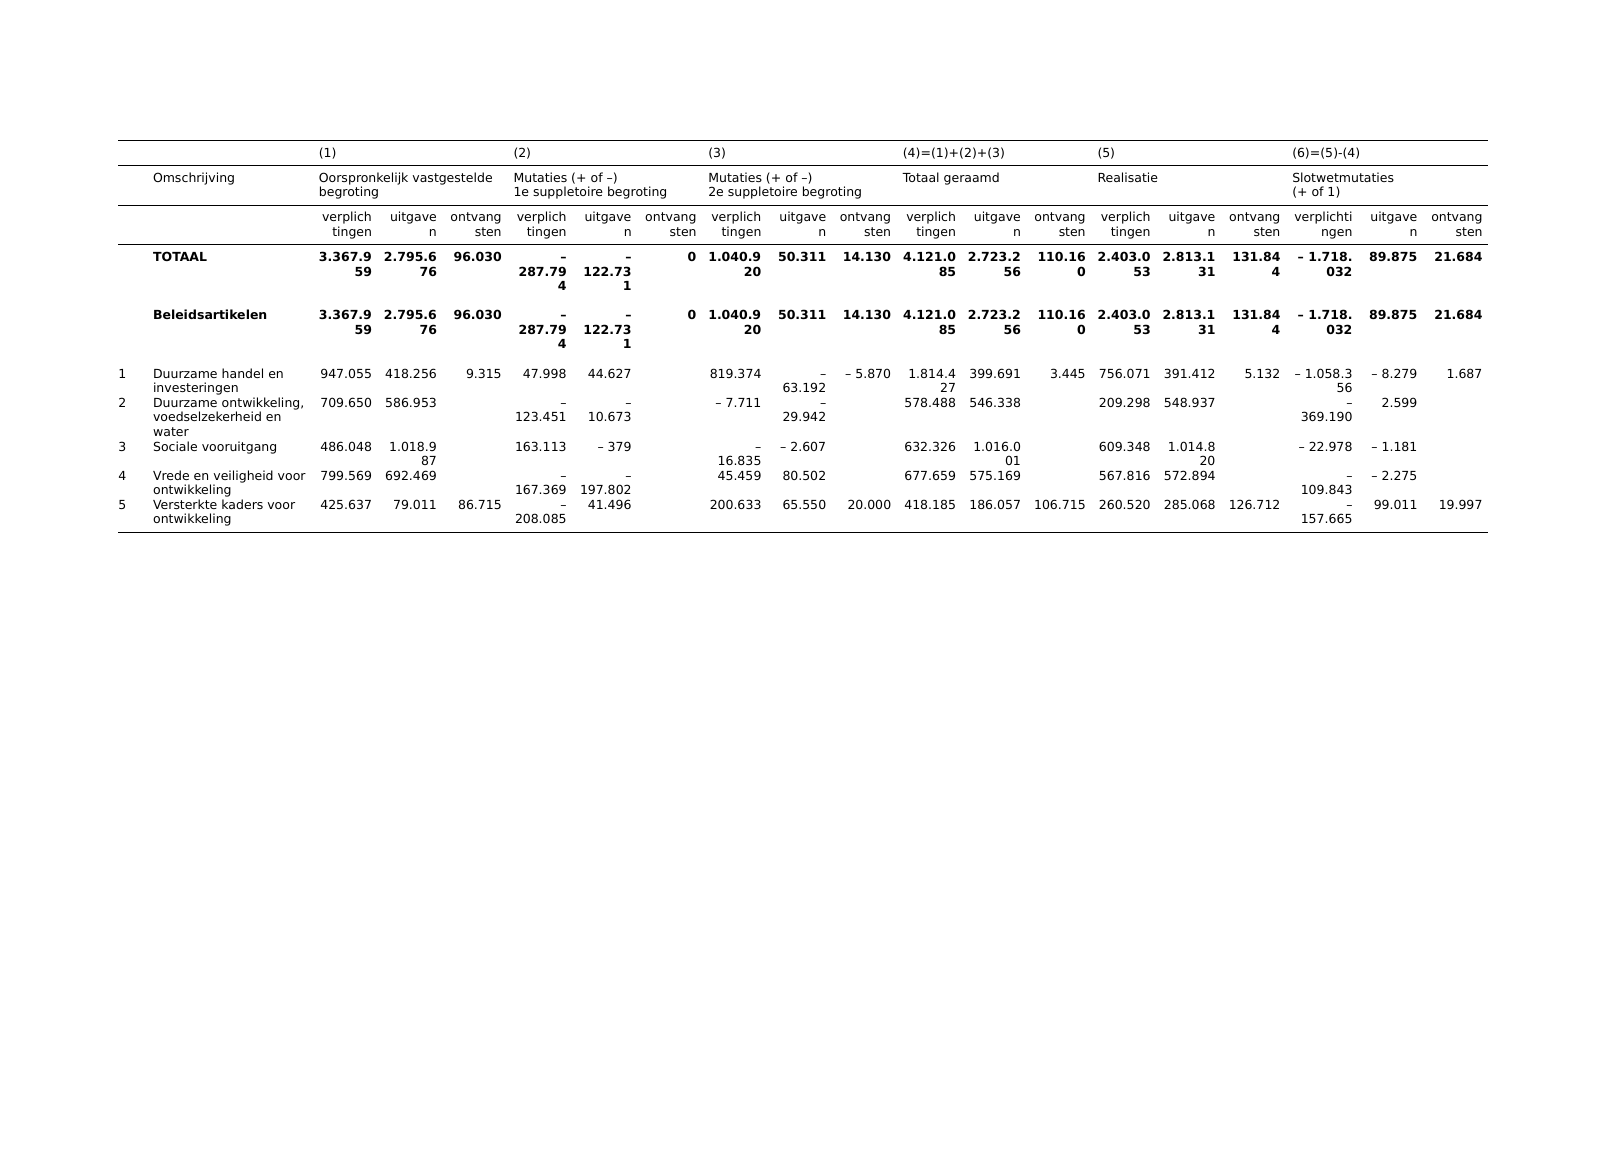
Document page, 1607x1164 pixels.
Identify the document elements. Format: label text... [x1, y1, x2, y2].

table_cell – 16.835 [702, 440, 767, 469]
table_cell 632.326 [897, 440, 962, 469]
table_cell [832, 396, 897, 439]
table_cell 86.715 [443, 498, 507, 532]
table_cell 110.160 [1027, 308, 1091, 352]
table_cell 89.875 [1358, 245, 1423, 294]
table_cell 126.712 [1221, 498, 1286, 532]
table_cell [118, 245, 147, 294]
table_cell 609.348 [1091, 440, 1156, 469]
table_cell [962, 352, 1027, 367]
table_cell 756.071 [1091, 367, 1156, 396]
table_cell 391.412 [1156, 367, 1221, 396]
table_cell 65.550 [767, 498, 832, 532]
table_cell 41.496 [572, 498, 637, 532]
table_cell [147, 294, 313, 308]
table_cell – 197.802 [572, 469, 637, 498]
table_cell 1.040.920 [702, 308, 767, 352]
table_cell 19.997 [1423, 498, 1488, 532]
table_cell 418.185 [897, 498, 962, 532]
table_cell [767, 352, 832, 367]
table_cell Versterkte kaders voor ontwikkeling [147, 498, 313, 532]
table_cell 425.637 [313, 498, 378, 532]
table_cell – 22.978 [1286, 440, 1358, 469]
table_cell – 287.794 [508, 245, 572, 294]
table_cell – 122.731 [572, 308, 637, 352]
table_header [147, 141, 313, 165]
table_cell [1286, 294, 1358, 308]
table_cell 546.338 [962, 396, 1027, 439]
table_cell 486.048 [313, 440, 378, 469]
table_cell [508, 352, 572, 367]
table_cell 9.315 [443, 367, 507, 396]
table_cell 50.311 [767, 245, 832, 294]
table_cell 1.018.987 [378, 440, 442, 469]
table_cell 45.459 [702, 469, 767, 498]
table_cell – 5.870 [832, 367, 897, 396]
table_cell [1423, 440, 1488, 469]
table_cell [572, 294, 637, 308]
table_cell 47.998 [508, 367, 572, 396]
table_cell 1.016.001 [962, 440, 1027, 469]
table_cell [1423, 469, 1488, 498]
table_cell uitgaven [378, 206, 442, 244]
table_cell 2.403.053 [1091, 308, 1156, 352]
table_cell 186.057 [962, 498, 1027, 532]
table_cell 399.691 [962, 367, 1027, 396]
table_cell [1091, 294, 1156, 308]
table_cell 3.367.959 [313, 245, 378, 294]
table_cell 4.121.085 [897, 308, 962, 352]
table_cell 2.723.256 [962, 308, 1027, 352]
table_cell – 123.451 [508, 396, 572, 439]
table_cell [637, 352, 702, 367]
table_cell [313, 352, 378, 367]
table_cell [962, 294, 1027, 308]
table_cell uitgaven [767, 206, 832, 244]
table_cell [1286, 352, 1358, 367]
table_cell ontvangsten [1027, 206, 1091, 244]
table_cell Slotwetmutaties (+ of 1) [1286, 166, 1488, 204]
table_cell – 157.665 [1286, 498, 1358, 532]
table_cell [637, 469, 702, 498]
table_cell 2.599 [1358, 396, 1423, 439]
table_cell 80.502 [767, 469, 832, 498]
table_cell 1.814.427 [897, 367, 962, 396]
table_cell [897, 352, 962, 367]
table_cell [147, 206, 313, 244]
table_cell 709.650 [313, 396, 378, 439]
table_header (1) [313, 141, 507, 165]
table_cell 3.367.959 [313, 308, 378, 352]
table_cell [378, 352, 442, 367]
table_cell [767, 294, 832, 308]
table_cell – 2.275 [1358, 469, 1423, 498]
table_cell 2.403.053 [1091, 245, 1156, 294]
table_cell 89.875 [1358, 308, 1423, 352]
table_cell 209.298 [1091, 396, 1156, 439]
table_cell 21.684 [1423, 308, 1488, 352]
table_cell Sociale vooruitgang [147, 440, 313, 469]
table_cell – 167.369 [508, 469, 572, 498]
table_cell – 208.085 [508, 498, 572, 532]
table_cell [443, 440, 507, 469]
table_cell 131.844 [1221, 308, 1286, 352]
table_cell 1.687 [1423, 367, 1488, 396]
table_cell – 63.192 [767, 367, 832, 396]
table_cell [637, 396, 702, 439]
table_cell [572, 352, 637, 367]
table_cell 21.684 [1423, 245, 1488, 294]
table_header [118, 141, 147, 165]
table_cell 3.445 [1027, 367, 1091, 396]
table_cell – 369.190 [1286, 396, 1358, 439]
table_cell 819.374 [702, 367, 767, 396]
table_cell [118, 166, 147, 204]
table_cell 2.813.131 [1156, 245, 1221, 294]
table_cell – 1.058.356 [1286, 367, 1358, 396]
table_cell 260.520 [1091, 498, 1156, 532]
table_cell [118, 352, 147, 367]
table_cell [1027, 469, 1091, 498]
table_cell 0 [637, 245, 702, 294]
table_cell 44.627 [572, 367, 637, 396]
table_cell [443, 352, 507, 367]
table_cell Vrede en veiligheid voor ontwikkeling [147, 469, 313, 498]
table_cell 1.040.920 [702, 245, 767, 294]
table_cell [1423, 352, 1488, 367]
table_cell [897, 294, 962, 308]
table_cell 586.953 [378, 396, 442, 439]
table_cell 2.795.676 [378, 308, 442, 352]
table_cell [832, 469, 897, 498]
table_cell ontvangsten [637, 206, 702, 244]
table_cell 14.130 [832, 308, 897, 352]
table_cell verplichtingen [897, 206, 962, 244]
table_cell [1423, 294, 1488, 308]
table_cell 5 [118, 498, 147, 532]
table_cell [702, 294, 767, 308]
table_cell [1027, 294, 1091, 308]
table_cell uitgaven [572, 206, 637, 244]
table_cell [118, 206, 147, 244]
table_header (2) [508, 141, 702, 165]
table_cell – 109.843 [1286, 469, 1358, 498]
table_cell – 8.279 [1358, 367, 1423, 396]
table_cell – 2.607 [767, 440, 832, 469]
table_cell [147, 352, 313, 367]
table_cell [118, 308, 147, 352]
table_cell 2 [118, 396, 147, 439]
table_cell 548.937 [1156, 396, 1221, 439]
table_cell 418.256 [378, 367, 442, 396]
table_header (6)=(5)-(4) [1286, 141, 1488, 165]
table_cell Mutaties (+ of –) 2e suppletoire begroting [702, 166, 897, 204]
table_cell [637, 498, 702, 532]
table_cell 106.715 [1027, 498, 1091, 532]
table_cell [443, 469, 507, 498]
table_cell [1423, 396, 1488, 439]
table_cell verplichtingen [702, 206, 767, 244]
table_cell uitgaven [962, 206, 1027, 244]
table_cell – 29.942 [767, 396, 832, 439]
table_cell Beleidsartikelen [147, 308, 313, 352]
table_cell 799.569 [313, 469, 378, 498]
table_cell [1221, 352, 1286, 367]
table_cell Totaal geraamd [897, 166, 1091, 204]
table_cell 1.014.820 [1156, 440, 1221, 469]
table_cell [1221, 440, 1286, 469]
table_cell – 1.718.032 [1286, 308, 1358, 352]
table_cell Duurzame handel en investeringen [147, 367, 313, 396]
table_cell [1358, 352, 1423, 367]
table_cell 578.488 [897, 396, 962, 439]
table_cell 4.121.085 [897, 245, 962, 294]
table_cell verplichtingen [313, 206, 378, 244]
table_cell ontvangsten [1423, 206, 1488, 244]
table_cell [508, 294, 572, 308]
table_cell 110.160 [1027, 245, 1091, 294]
table_cell [832, 352, 897, 367]
table_cell 14.130 [832, 245, 897, 294]
table_cell 2.795.676 [378, 245, 442, 294]
table_cell Realisatie [1091, 166, 1286, 204]
table_header (5) [1091, 141, 1286, 165]
table_cell 285.068 [1156, 498, 1221, 532]
table_cell verplichtingen [1286, 206, 1358, 244]
table_cell 99.011 [1358, 498, 1423, 532]
table_cell 50.311 [767, 308, 832, 352]
table_cell [832, 294, 897, 308]
table_cell 20.000 [832, 498, 897, 532]
table_cell [637, 367, 702, 396]
table_cell 5.132 [1221, 367, 1286, 396]
table_cell 79.011 [378, 498, 442, 532]
table_cell [637, 294, 702, 308]
table_cell 2.813.131 [1156, 308, 1221, 352]
table_cell [1027, 440, 1091, 469]
table_cell ontvangsten [1221, 206, 1286, 244]
table_cell [378, 294, 442, 308]
table_cell [1221, 396, 1286, 439]
table_cell 163.113 [508, 440, 572, 469]
table_cell 947.055 [313, 367, 378, 396]
table_cell verplichtingen [508, 206, 572, 244]
table_cell 200.633 [702, 498, 767, 532]
table_cell [118, 294, 147, 308]
table_cell [1358, 294, 1423, 308]
table_cell 96.030 [443, 308, 507, 352]
table_cell TOTAAL [147, 245, 313, 294]
table_cell verplichtingen [1091, 206, 1156, 244]
table_cell Oorspronkelijk vastgestelde begroting [313, 166, 507, 204]
table_cell [1027, 352, 1091, 367]
table_header (4)=(1)+(2)+(3) [897, 141, 1091, 165]
table_cell uitgaven [1156, 206, 1221, 244]
table_cell 567.816 [1091, 469, 1156, 498]
table_cell – 10.673 [572, 396, 637, 439]
table_cell uitgaven [1358, 206, 1423, 244]
table_cell [702, 352, 767, 367]
table_cell [1156, 352, 1221, 367]
table_cell [1221, 469, 1286, 498]
table_cell [1027, 396, 1091, 439]
table_cell 677.659 [897, 469, 962, 498]
table_cell [1221, 294, 1286, 308]
table_cell 0 [637, 308, 702, 352]
table_cell 4 [118, 469, 147, 498]
table_cell [443, 294, 507, 308]
table_cell 131.844 [1221, 245, 1286, 294]
table_cell 2.723.256 [962, 245, 1027, 294]
table_cell – 1.181 [1358, 440, 1423, 469]
table_cell 96.030 [443, 245, 507, 294]
table_cell – 287.794 [508, 308, 572, 352]
table_cell [1156, 294, 1221, 308]
table_cell [637, 440, 702, 469]
table_cell – 379 [572, 440, 637, 469]
table_cell [443, 396, 507, 439]
table_cell Duurzame ontwikkeling, voedselzekerheid en water [147, 396, 313, 439]
table_cell 572.894 [1156, 469, 1221, 498]
table_cell 1 [118, 367, 147, 396]
table_cell Omschrijving [147, 166, 313, 204]
table_cell [1091, 352, 1156, 367]
table_cell Mutaties (+ of –) 1e suppletoire begroting [508, 166, 702, 204]
table_cell ontvangsten [443, 206, 507, 244]
table_cell [313, 294, 378, 308]
table_cell 692.469 [378, 469, 442, 498]
table_header (3) [702, 141, 897, 165]
table_cell – 122.731 [572, 245, 637, 294]
table_cell – 1.718.032 [1286, 245, 1358, 294]
table_cell 3 [118, 440, 147, 469]
table_cell [832, 440, 897, 469]
table_cell – 7.711 [702, 396, 767, 439]
table_cell ontvangsten [832, 206, 897, 244]
table_cell 575.169 [962, 469, 1027, 498]
